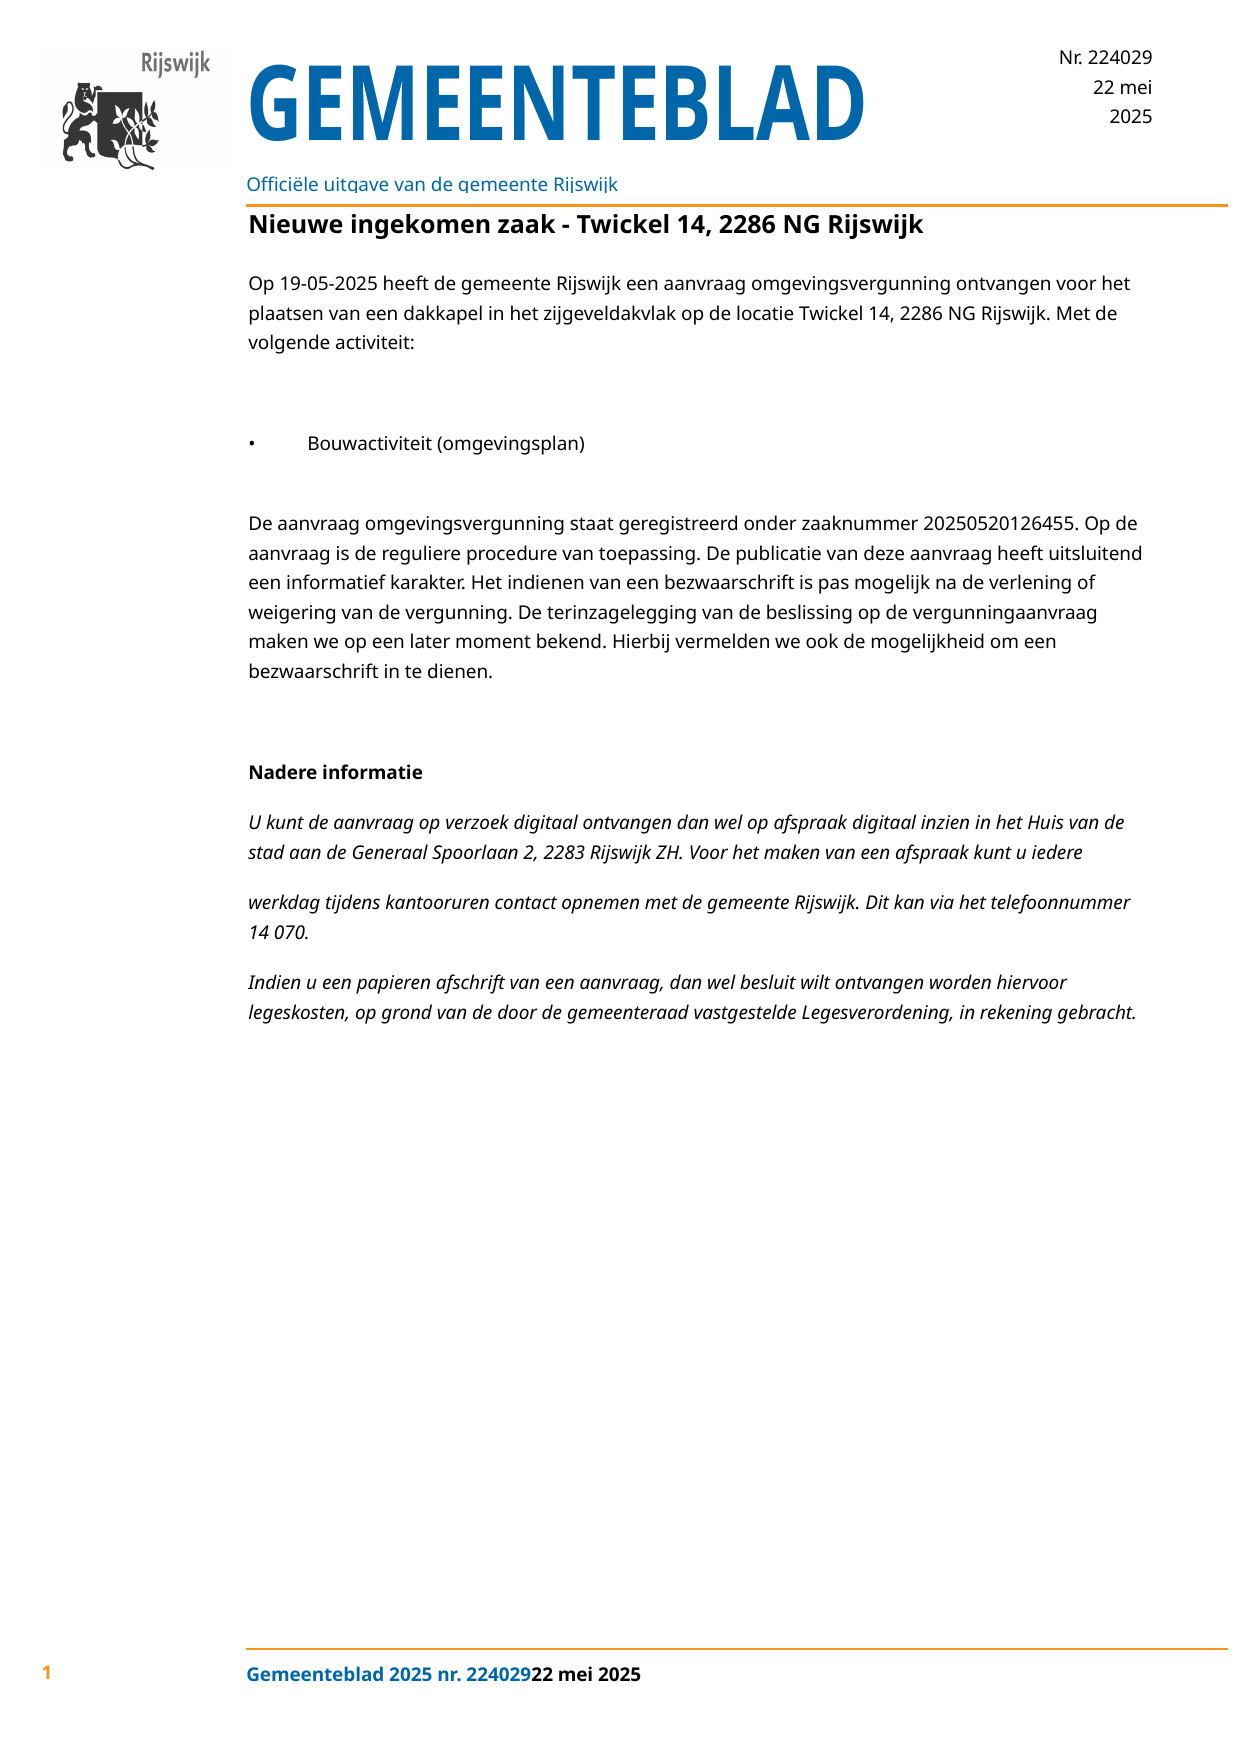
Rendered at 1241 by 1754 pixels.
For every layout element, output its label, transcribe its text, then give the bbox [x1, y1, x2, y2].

text Nieuwe ingekomen zaak - Twickel 14, 2286 NG Rijswijk [248, 207, 1152, 241]
text Op 19-05-2025 heeft de gemeente Rijswijk een aanvraag omgevingsvergunning ontvangen voor het plaatsen van een dakkapel in het zijgeveldakvlak op de locatie Twickel 14, 2286 NG Rijswijk. Met de volgende activiteit: [248, 270, 1152, 355]
text U kunt de aanvraag op verzoek digitaal ontvangen dan wel op afspraak digitaal inzien in het Huis van de stad aan de Generaal Spoorlaan 2, 2283 Rijswijk ZH. Voor het maken van een afspraak kunt u iedere [248, 809, 1152, 865]
text Nadere informatie [248, 759, 1152, 785]
list Bouwactiviteit (omgevingsplan) [248, 430, 1152, 456]
picture [41, 47, 231, 172]
text De aanvraag omgevingsvergunning staat geregistreerd onder zaaknummer 20250520126455. Op de aanvraag is de reguliere procedure van toepassing. De publicatie van deze aanvraag heeft uitsluitend een informatief karakter. Het indienen van een bezwaarschrift is pas mogelijk na de verlening of weigering van de vergunning. De terinzagelegging van de beslissing op de vergunningaanvraag maken we op een later moment bekend. Hierbij vermelden we ook de mogelijkheid om een bezwaarschrift in te dienen. [248, 510, 1152, 684]
text werkdag tijdens kantooruren contact opnemen met de gemeente Rijswijk. Dit kan via het telefoonnummer 14 070. [248, 889, 1152, 945]
text Indien u een papieren afschrift van een aanvraag, dan wel besluit wilt ontvangen worden hiervoor legeskosten, op grond van de door de gemeenteraad vastgestelde Legesverordening, in rekening gebracht. [248, 969, 1152, 1025]
